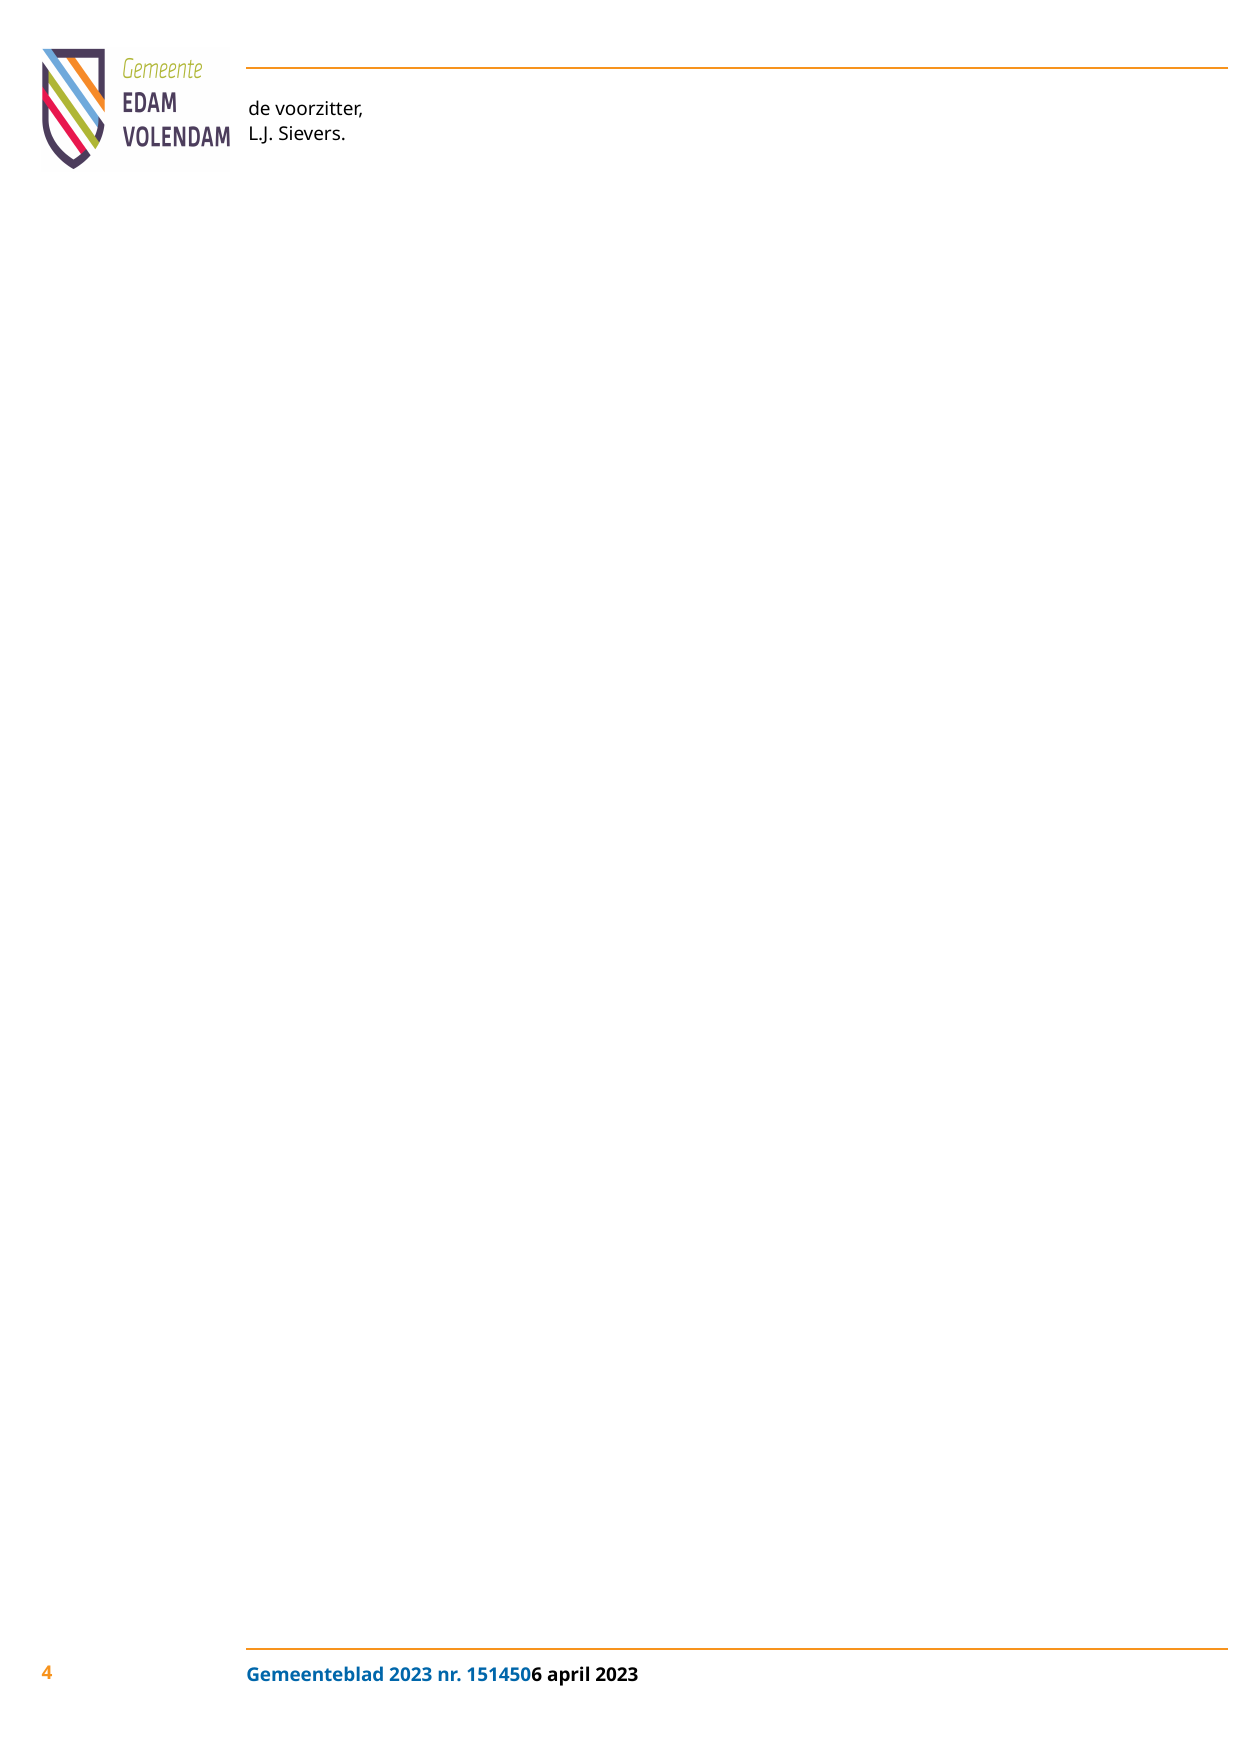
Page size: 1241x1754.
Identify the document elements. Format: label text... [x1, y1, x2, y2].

picture [41, 47, 231, 172]
text L.J. Sievers. [248, 121, 1152, 146]
text de voorzitter, [248, 95, 1152, 121]
